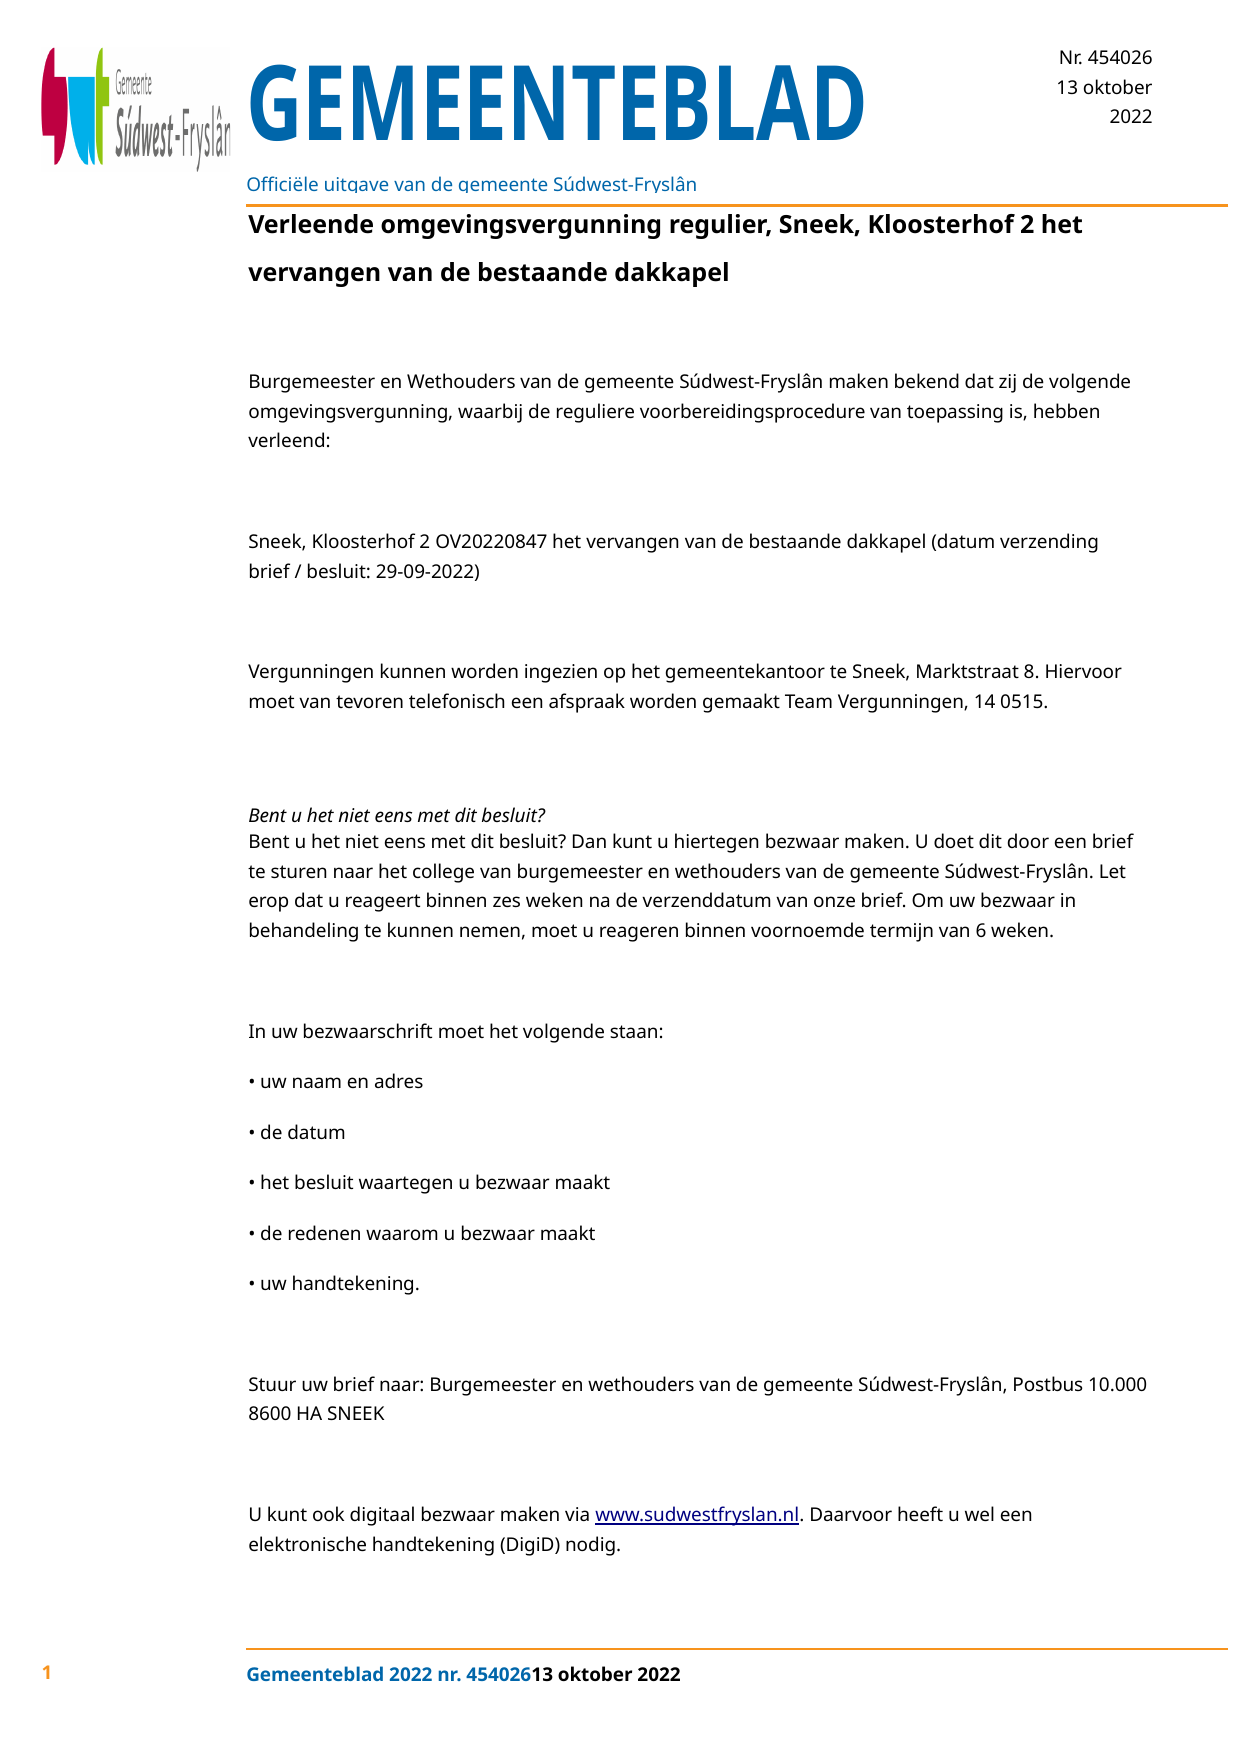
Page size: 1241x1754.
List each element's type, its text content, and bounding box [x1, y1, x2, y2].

text Burgemeester en Wethouders van de gemeente Súdwest-Fryslân maken bekend dat zij de volgende omgevingsvergunning, waarbij de reguliere voorbereidingsprocedure van toepassing is, hebben verleend: [248, 368, 1152, 453]
text • het besluit waartegen u bezwaar maakt [248, 1169, 1152, 1195]
text • de datum [248, 1119, 1152, 1144]
text • de redenen waarom u bezwaar maakt [248, 1220, 1152, 1245]
text Sneek, Kloosterhof 2 OV20220847 het vervangen van de bestaande dakkapel (datum verzending brief / besluit: 29-09-2022) [248, 528, 1152, 584]
text Vergunningen kunnen worden ingezien op het gemeentekantoor te Sneek, Marktstraat 8. Hiervoor moet van tevoren telefonisch een afspraak worden gemaakt Team Vergunningen, 14 0515. [248, 659, 1152, 714]
text U kunt ook digitaal bezwaar maken via www.sudwestfryslan.nl. Daarvoor heeft u wel een elektronische handtekening (DigiD) nodig. [248, 1501, 1152, 1557]
text Stuur uw brief naar: Burgemeester en wethouders van de gemeente Súdwest-Fryslân, Postbus 10.000 8600 HA SNEEK [248, 1371, 1152, 1426]
text Bent u het niet eens met dit besluit? [248, 803, 1152, 828]
text Verleende omgevingsvergunning regulier, Sneek, Kloosterhof 2 het vervangen van de bestaande dakkapel [248, 207, 1152, 288]
text In uw bezwaarschrift moet het volgende staan: [248, 1018, 1152, 1044]
text • uw naam en adres [248, 1068, 1152, 1094]
text • uw handtekening. [248, 1270, 1152, 1296]
picture [41, 47, 231, 172]
text Bent u het niet eens met dit besluit? Dan kunt u hiertegen bezwaar maken. U doet dit door een brief te sturen naar het college van burgemeester en wethouders van de gemeente Súdwest-Fryslân. Let erop dat u reageert binnen zes weken na de verzenddatum van onze brief. Om uw bezwaar in behandeling te kunnen nemen, moet u reageren binnen voornoemde termijn van 6 weken. [248, 828, 1152, 943]
